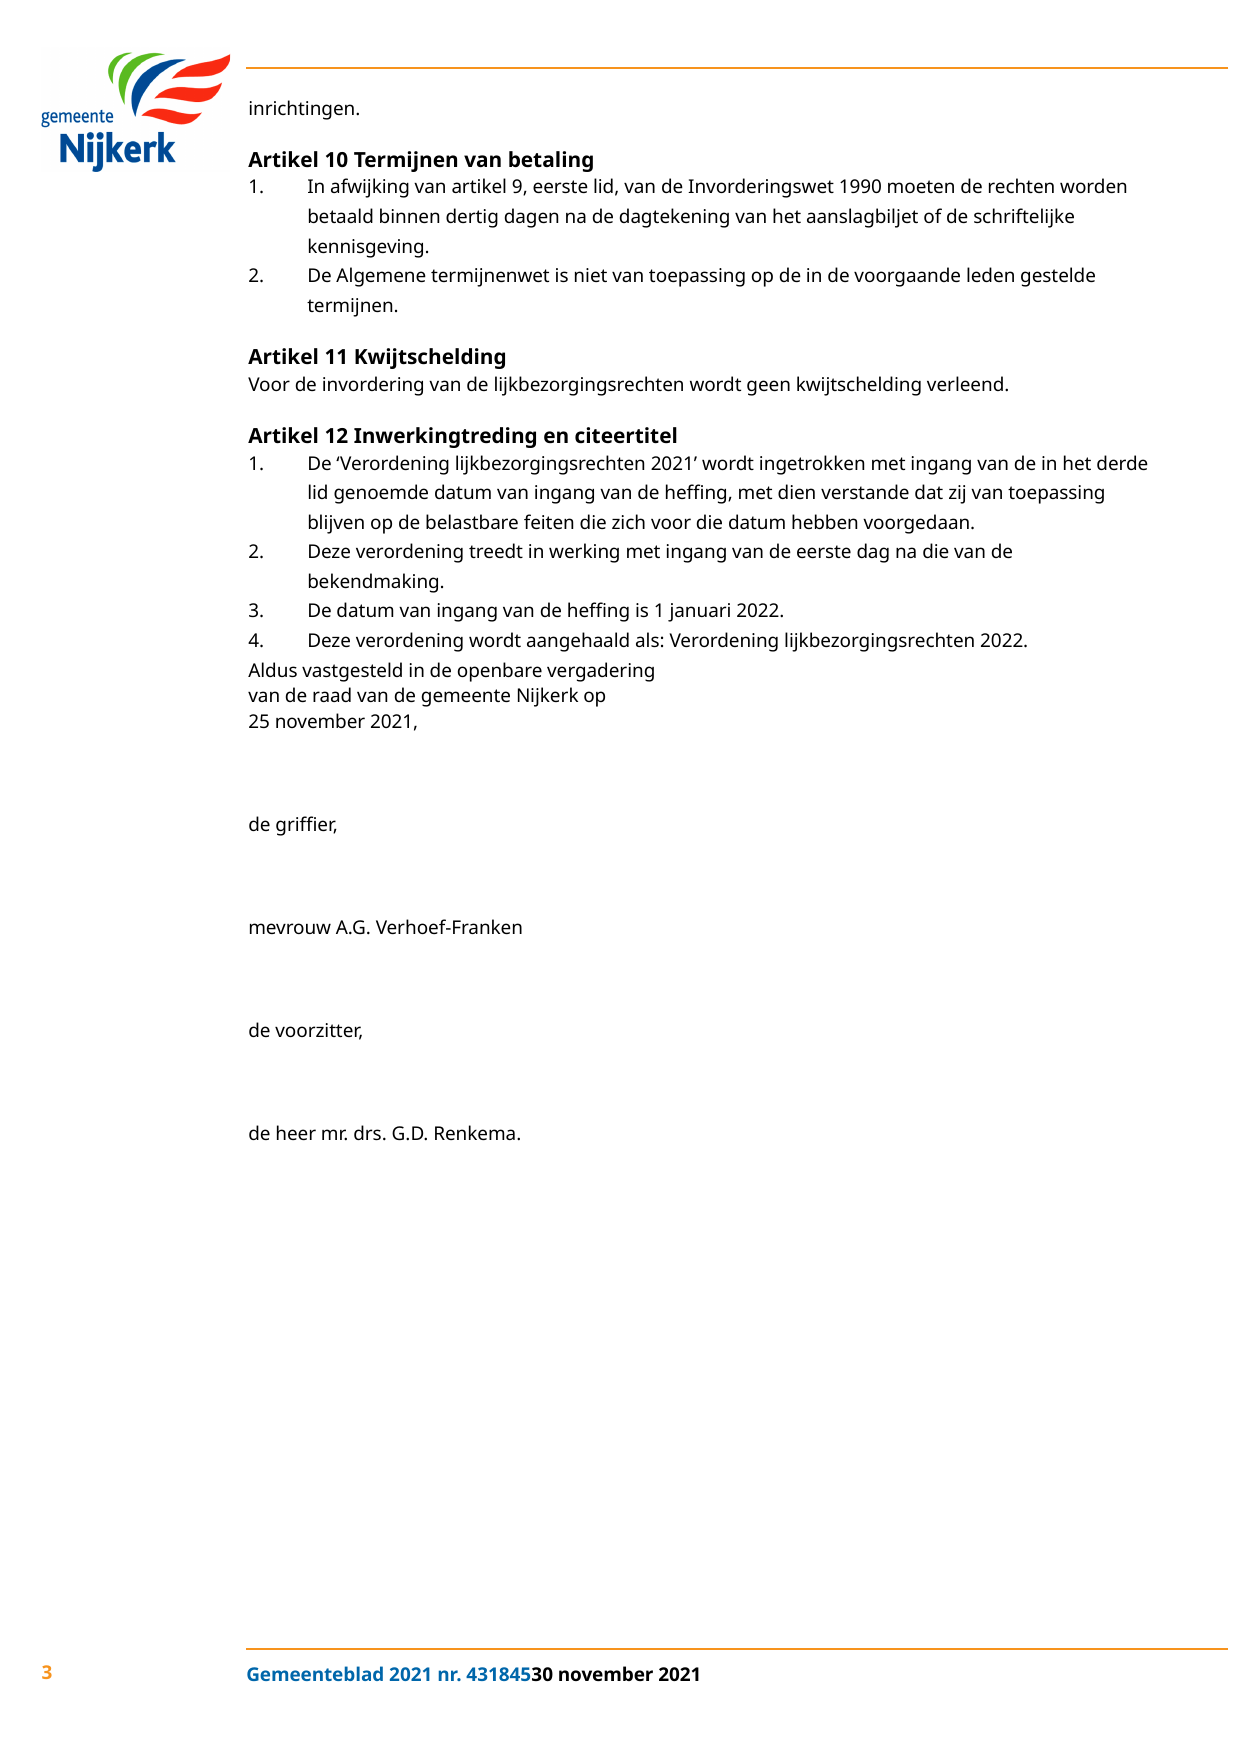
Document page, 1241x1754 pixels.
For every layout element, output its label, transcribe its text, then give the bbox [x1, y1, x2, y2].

text Voor de invordering van de lijkbezorgingsrechten wordt geen kwijtschelding verleend. [248, 371, 1152, 397]
text de griffier, [248, 811, 1152, 837]
text Artikel 10 Termijnen van betaling [248, 145, 1152, 174]
list De datum van ingang van de heffing is 1 januari 2022. [248, 598, 1152, 623]
text de heer mr. drs. G.D. Renkema. [248, 1120, 1152, 1146]
text inrichtingen. [248, 95, 1152, 121]
text Artikel 11 Kwijtschelding [248, 342, 1152, 371]
text Artikel 12 Inwerkingtreding en citeertitel [248, 421, 1152, 450]
list Deze verordening wordt aangehaald als: Verordening lijkbezorgingsrechten 2022. [248, 627, 1152, 653]
picture [41, 47, 231, 172]
text van de raad van de gemeente Nijkerk op [248, 682, 1152, 708]
text mevrouw A.G. Verhoef-Franken [248, 914, 1152, 940]
text Aldus vastgesteld in de openbare vergadering [248, 657, 1152, 682]
list De Algemene termijnenwet is niet van toepassing op de in de voorgaande leden gestelde termijnen. [248, 262, 1152, 318]
list Deze verordening treedt in werking met ingang van de eerste dag na die van de bekendmaking. [248, 538, 1152, 594]
list In afwijking van artikel 9, eerste lid, van de Invorderingswet 1990 moeten de rechten worden betaald binnen dertig dagen na de dagtekening van het aanslagbiljet of de schriftelijke kennisgeving. [248, 174, 1152, 258]
list De ‘Verordening lijkbezorgingsrechten 2021’ wordt ingetrokken met ingang van de in het derde lid genoemde datum van ingang van de heffing, met dien verstande dat zij van toepassing blijven op de belastbare feiten die zich voor die datum hebben voorgedaan. [248, 450, 1152, 534]
text 25 november 2021, [248, 708, 1152, 734]
text de voorzitter, [248, 1017, 1152, 1043]
